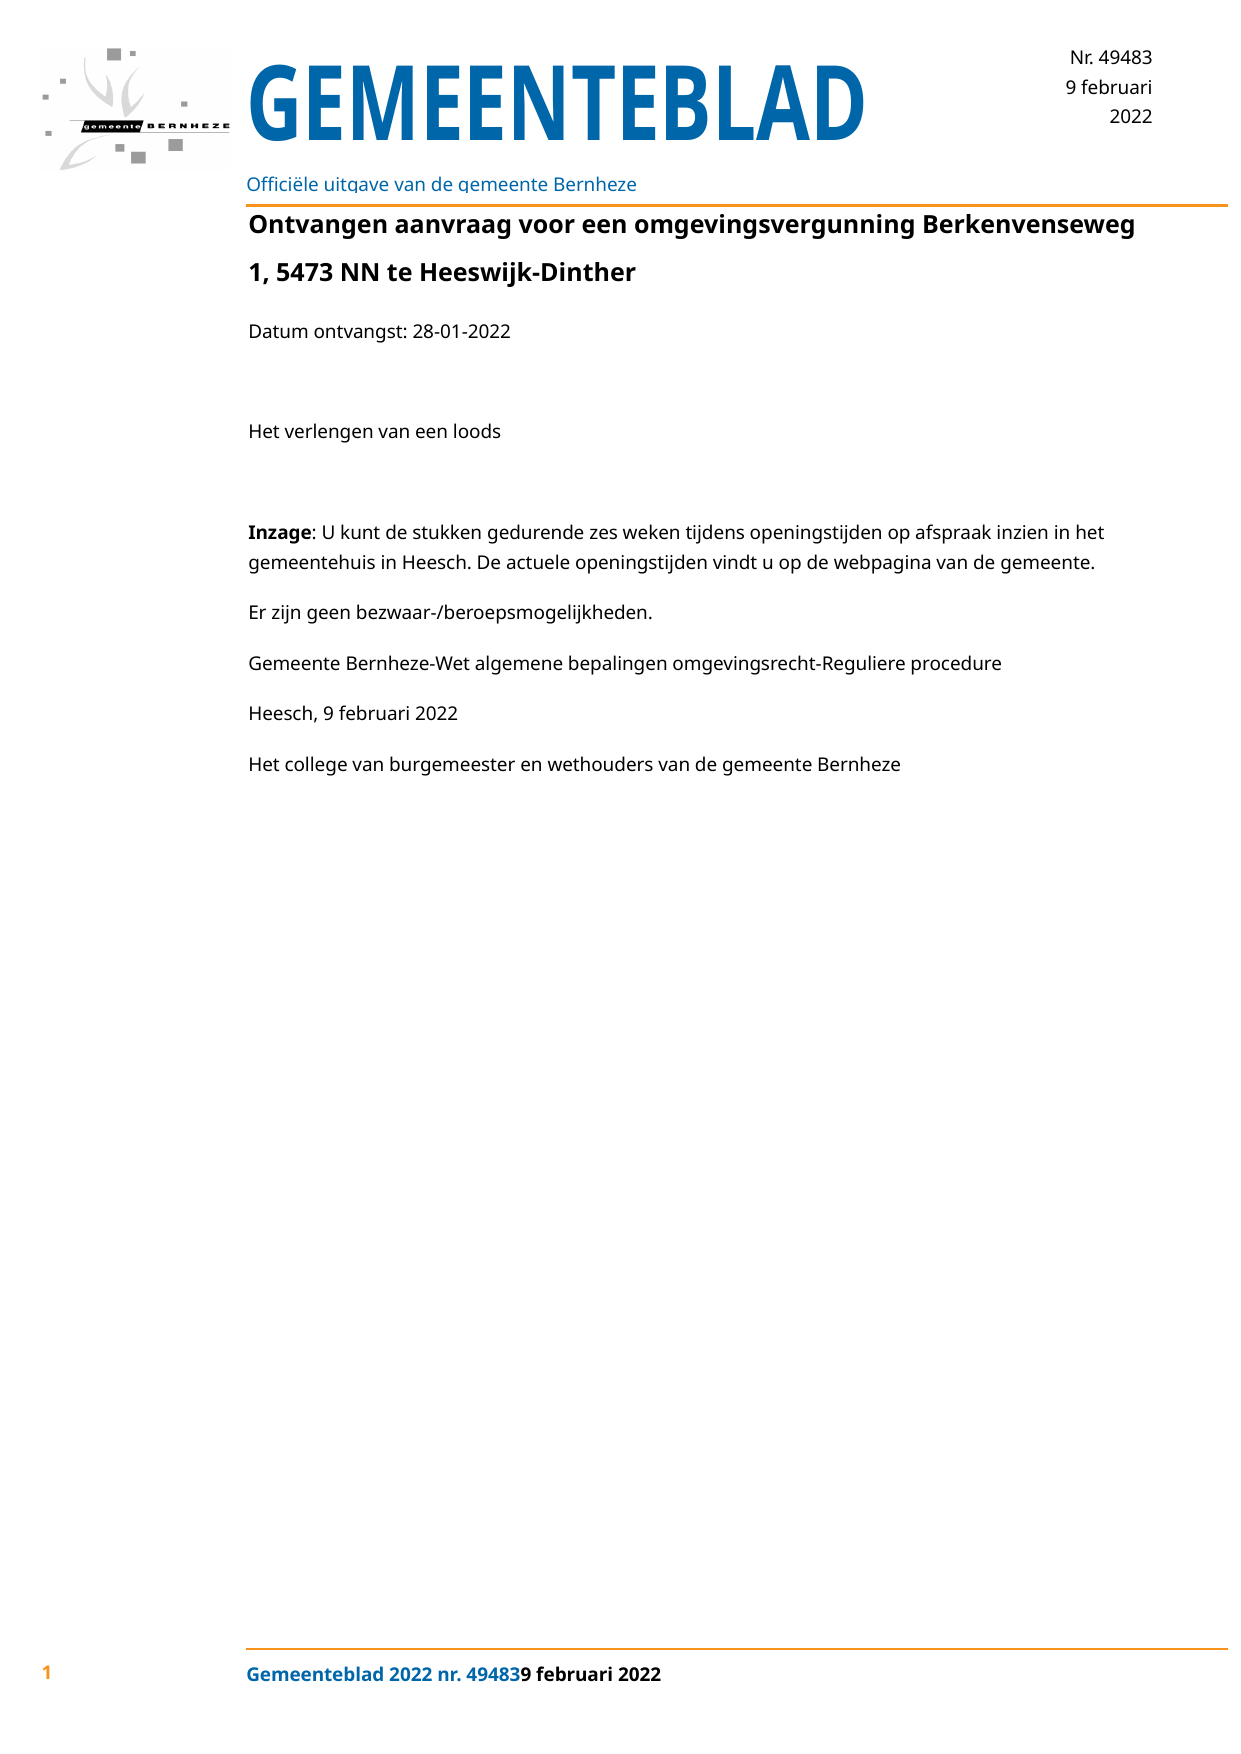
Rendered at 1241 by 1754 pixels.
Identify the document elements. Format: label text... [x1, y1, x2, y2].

text Gemeente Bernheze-Wet algemene bepalingen omgevingsrecht-Reguliere procedure [248, 650, 1152, 676]
text Datum ontvangst: 28-01-2022 [248, 318, 1152, 344]
text Inzage: U kunt de stukken gedurende zes weken tijdens openingstijden op afspraak inzien in het gemeentehuis in Heesch. De actuele openingstijden vindt u op de webpagina van de gemeente. [248, 519, 1152, 575]
text Het verlengen van een loods [248, 419, 1152, 444]
text Er zijn geen bezwaar-/beroepsmogelijkheden. [248, 599, 1152, 625]
text Heesch, 9 februari 2022 [248, 700, 1152, 726]
text Ontvangen aanvraag voor een omgevingsvergunning Berkenvenseweg 1, 5473 NN te Heeswijk-Dinther [248, 207, 1152, 288]
text Het college van burgemeester en wethouders van de gemeente Bernheze [248, 751, 1152, 777]
picture [41, 47, 231, 172]
